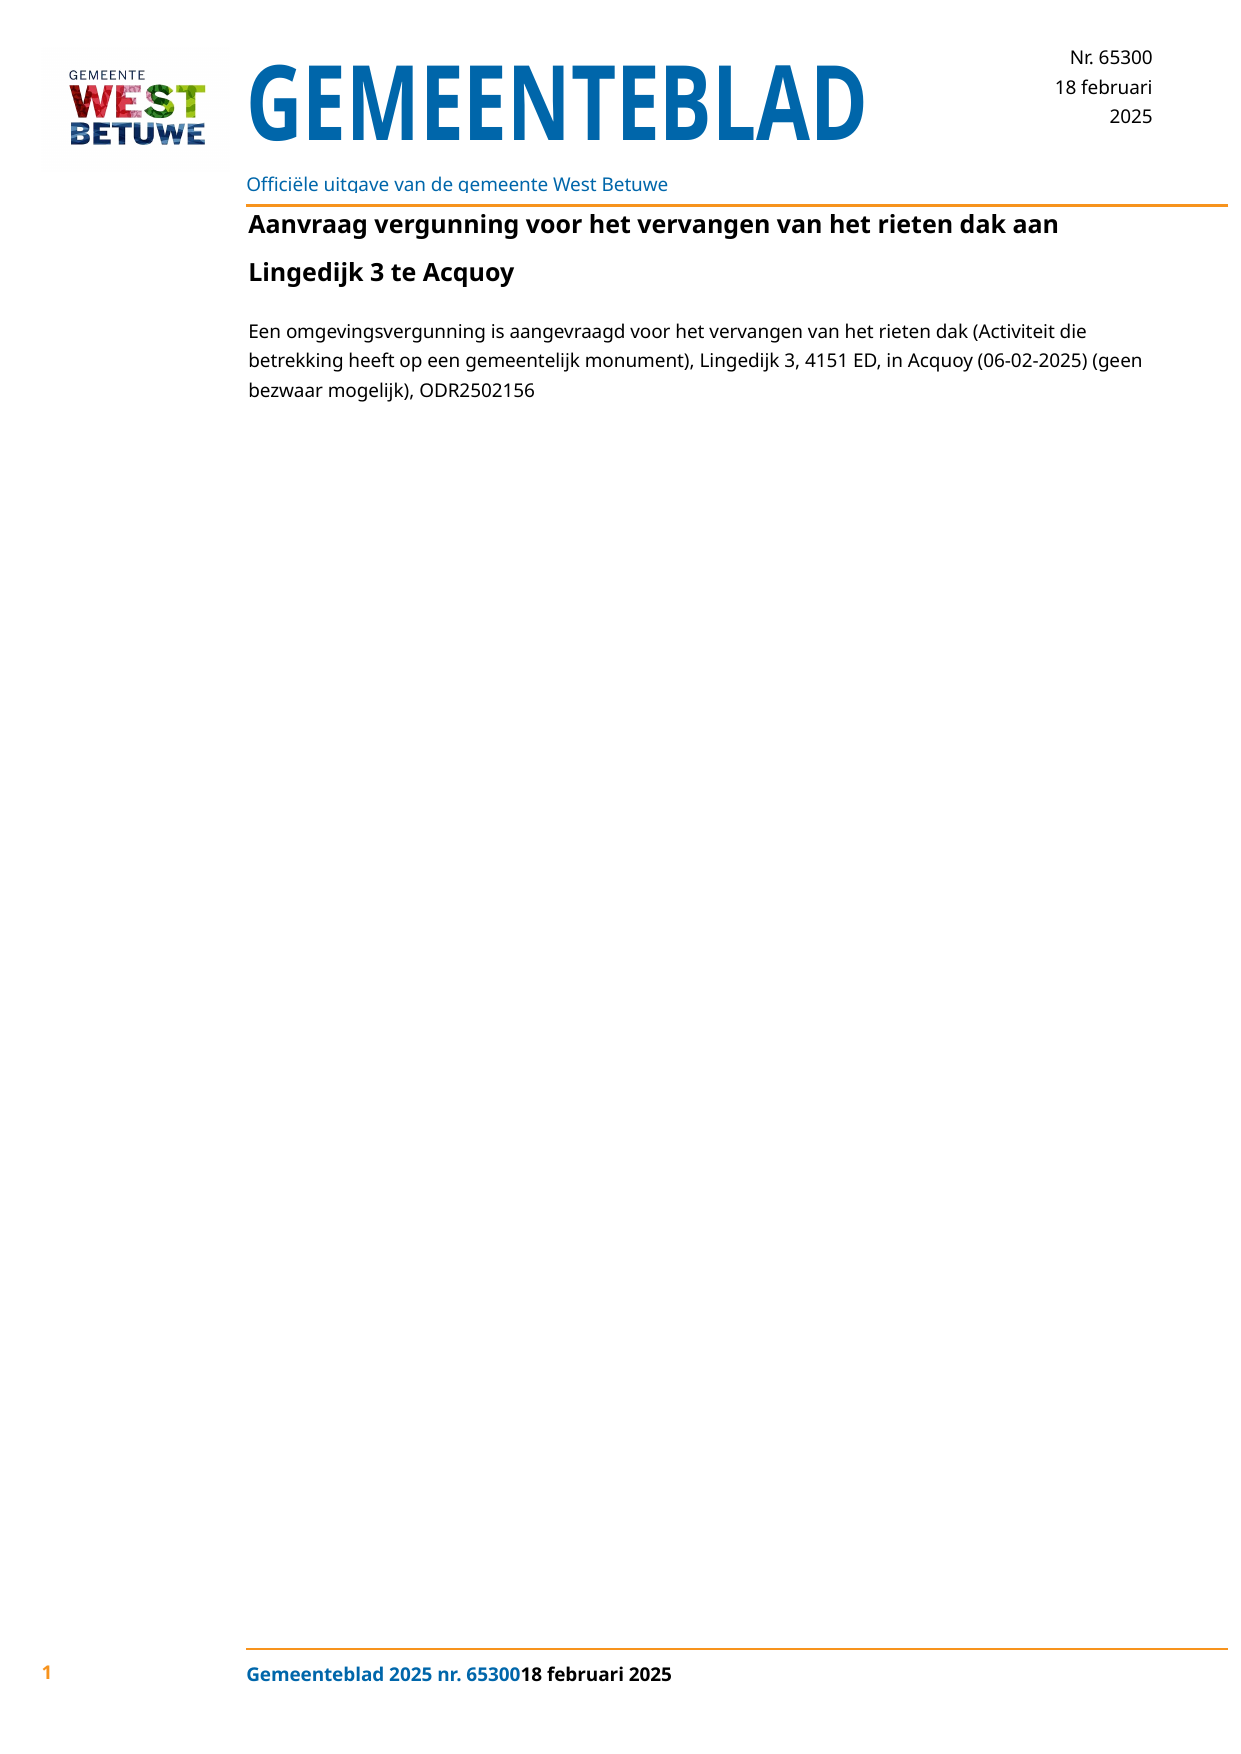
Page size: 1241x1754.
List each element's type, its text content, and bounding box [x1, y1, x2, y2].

text Aanvraag vergunning voor het vervangen van het rieten dak aan Lingedijk 3 te Acquoy [248, 207, 1152, 288]
text Een omgevingsvergunning is aangevraagd voor het vervangen van het rieten dak (Activiteit die betrekking heeft op een gemeentelijk monument), Lingedijk 3, 4151 ED, in Acquoy (06-02-2025) (geen bezwaar mogelijk), ODR2502156 [248, 318, 1152, 403]
picture [41, 47, 231, 172]
